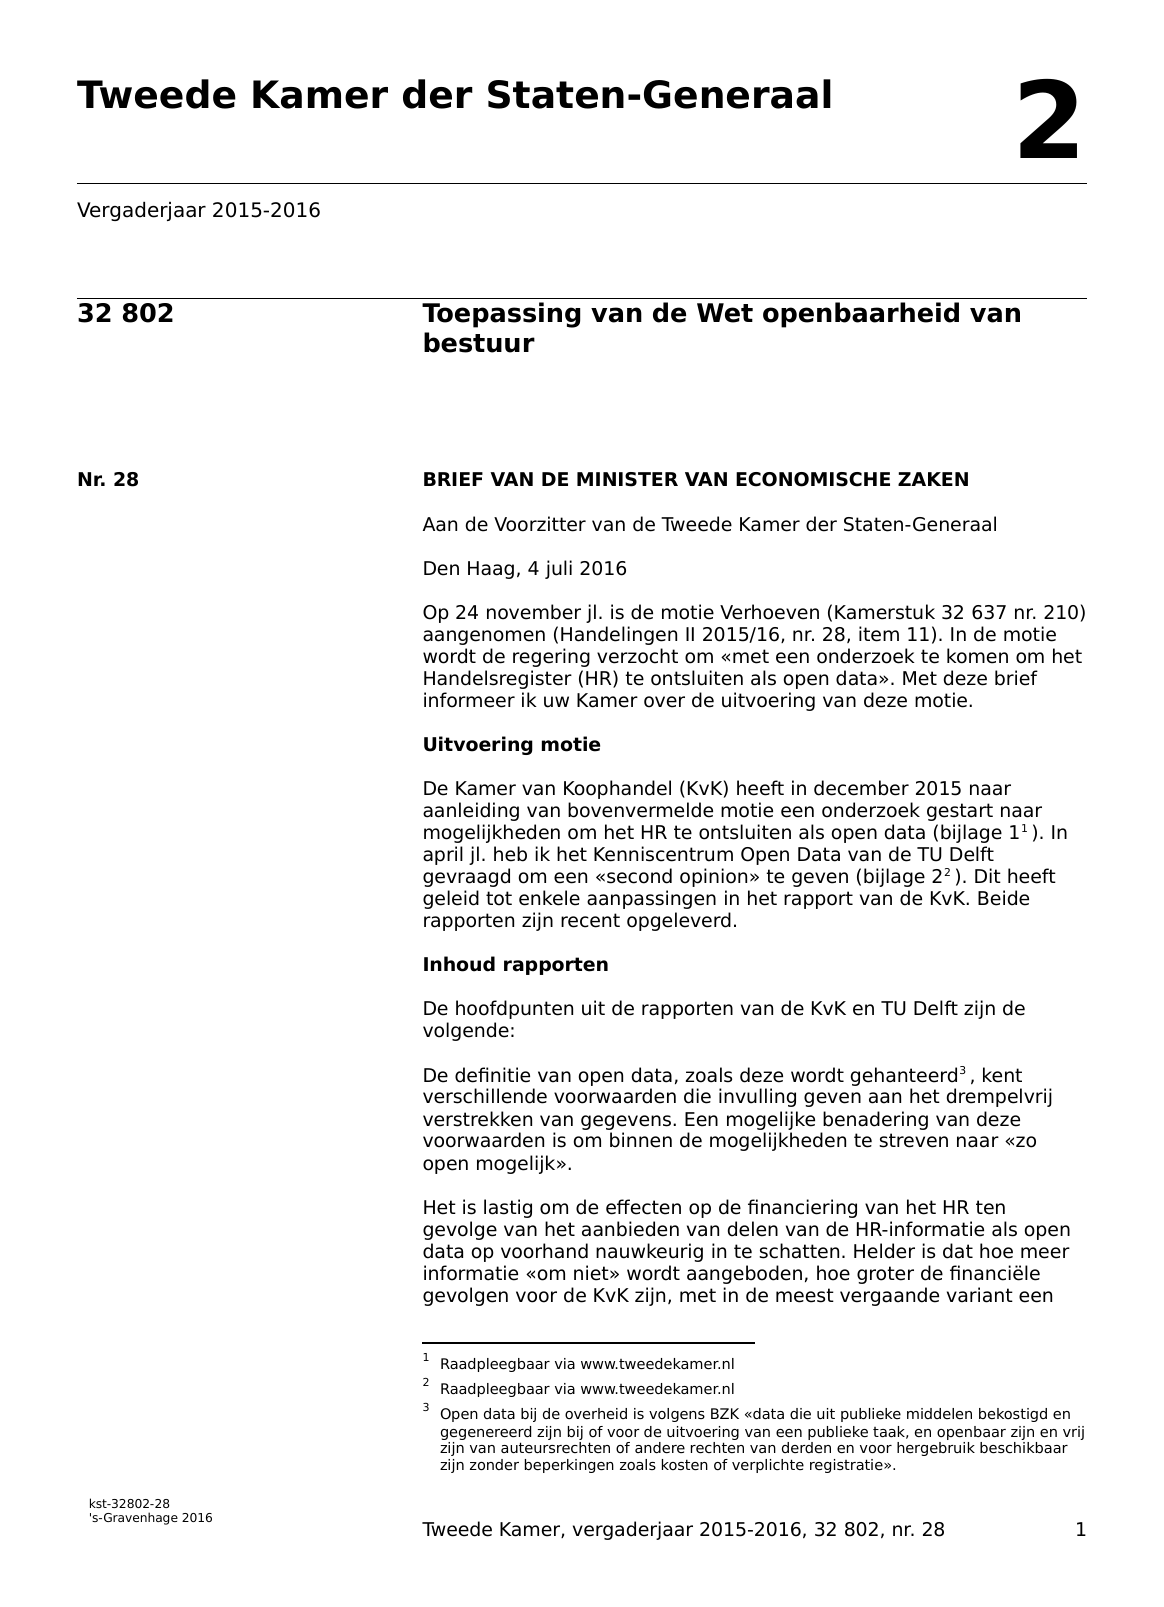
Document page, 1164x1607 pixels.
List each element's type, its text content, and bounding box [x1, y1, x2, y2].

text De Kamer van Koophandel (KvK) heeft in december 2015 naar aanleiding van bovenvermelde motie een onderzoek gestart naar mogelijkheden om het HR te ontsluiten als open data (bijlage 1). In april jl. heb ik het Kenniscentrum Open Data van de TU Delft gevraagd om een «second opinion» te geven (bijlage 2). Dit heeft geleid tot enkele aanpassingen in het rapport van de KvK. Beide rapporten zijn recent opgeleverd. [422, 778, 1087, 932]
text Den Haag, 4 juli 2016 [422, 558, 1087, 580]
subtitle Nr. 28 BRIEF VAN DE MINISTER VAN ECONOMISCHE ZAKEN [77, 469, 1087, 491]
text Open data bij de overheid is volgens BZK «data die uit publieke middelen bekostigd en gegenereerd zijn bij of voor de uitvoering van een publieke taak, en openbaar zijn en vrij zijn van auteursrechten of andere rechten van derden en voor hergebruik beschikbaar zijn zonder beperkingen zoals kosten of verplichte registratie». [422, 1402, 1087, 1474]
subtitle Inhoud rapporten [422, 954, 1087, 976]
text Het is lastig om de effecten op de financiering van het HR ten gevolge van het aanbieden van delen van de HR-informatie als open data op voorhand nauwkeurig in te schatten. Helder is dat hoe meer informatie «om niet» wordt aangeboden, hoe groter de financiële gevolgen voor de KvK zijn, met in de meest vergaande variant een [422, 1197, 1087, 1306]
text De definitie van open data, zoals deze wordt gehanteerd, kent verschillende voorwaarden die invulling geven aan het drempelvrij verstrekken van gegevens. Een mogelijke benadering van deze voorwaarden is om binnen de mogelijkheden te streven naar «zo open mogelijk». [422, 1064, 1087, 1174]
table_header 2 [886, 59, 1087, 183]
text kst-32802-28 [88, 1497, 323, 1511]
table_cell Vergaderjaar 2015-2016 [77, 184, 1087, 298]
text Raadpleegbaar via www.tweedekamer.nl [422, 1352, 1087, 1374]
table_header Tweede Kamer der Staten-Generaal [77, 59, 886, 183]
subtitle 32 802 Toepassing van de Wet openbaarheid van bestuur [77, 299, 1087, 358]
text De hoofdpunten uit de rapporten van de KvK en TU Delft zijn de volgende: [422, 998, 1087, 1042]
text 's-Gravenhage 2016 [88, 1511, 323, 1525]
subtitle Uitvoering motie [422, 734, 1087, 756]
text Raadpleegbaar via www.tweedekamer.nl [422, 1377, 1087, 1399]
text Op 24 november jl. is de motie Verhoeven (Kamerstuk 32 637 nr. 210) aangenomen (Handelingen II 2015/16, nr. 28, item 11). In de motie wordt de regering verzocht om «met een onderzoek te komen om het Handelsregister (HR) te ontsluiten als open data». Met deze brief informeer ik uw Kamer over de uitvoering van deze motie. [422, 602, 1087, 712]
text Aan de Voorzitter van de Tweede Kamer der Staten-Generaal [422, 513, 1087, 536]
